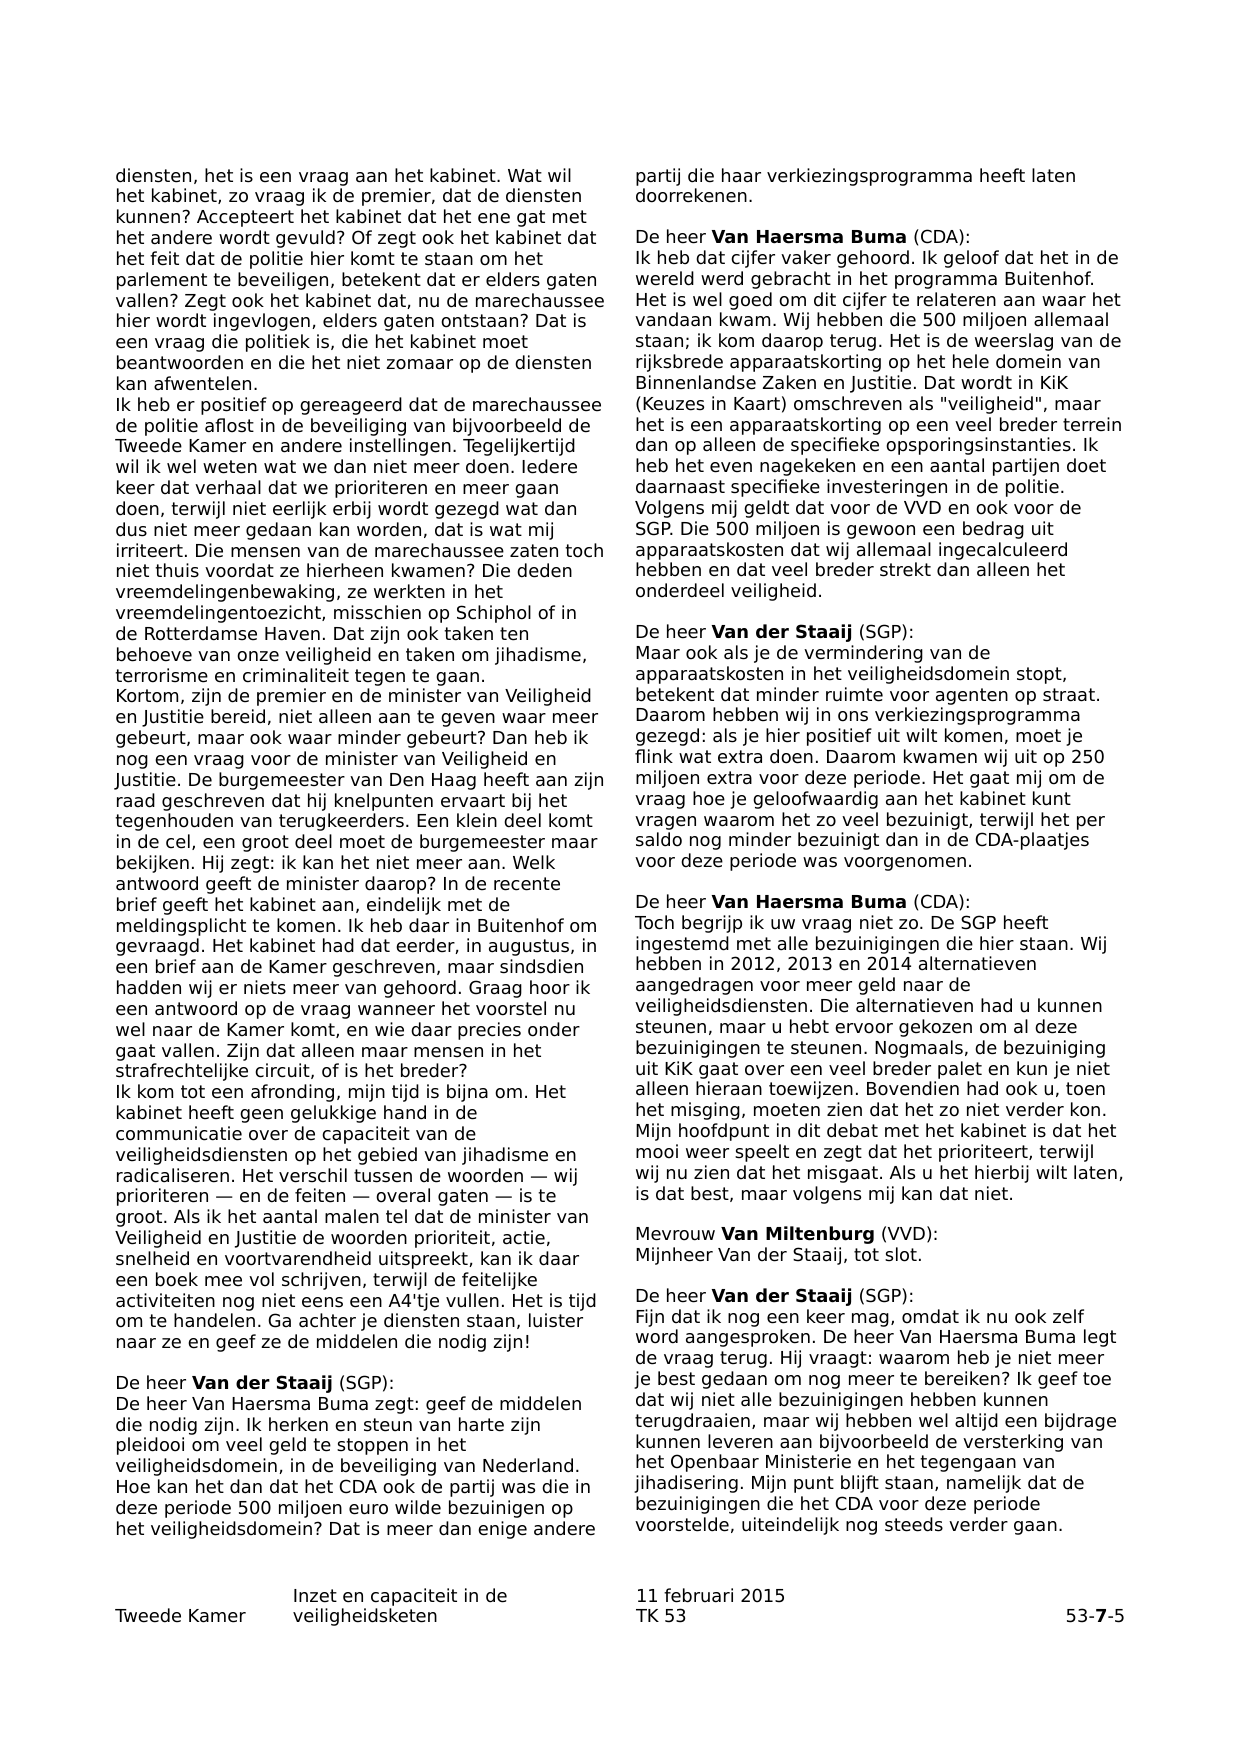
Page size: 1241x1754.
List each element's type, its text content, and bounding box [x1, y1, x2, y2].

text Mevrouw Van Miltenburg (VVD): [635, 1224, 1125, 1245]
text Kortom, zijn de premier en de minister van Veiligheid en Justitie bereid, niet alleen aan te geven waar meer gebeurt, maar ook waar minder gebeurt? Dan heb ik nog een vraag voor de minister van Veiligheid en Justitie. De burgemeester van Den Haag heeft aan zijn raad geschreven dat hij knelpunten ervaart bij het tegenhouden van terugkeerders. Een klein deel komt in de cel, een groot deel moet de burgemeester maar bekijken. Hij zegt: ik kan het niet meer aan. Welk antwoord geeft de minister daarop? In de recente brief geeft het kabinet aan, eindelijk met de meldingsplicht te komen. Ik heb daar in Buitenhof om gevraagd. Het kabinet had dat eerder, in augustus, in een brief aan de Kamer geschreven, maar sindsdien hadden wij er niets meer van gehoord. Graag hoor ik een antwoord op de vraag wanneer het voorstel nu wel naar de Kamer komt, en wie daar precies onder gaat vallen. Zijn dat alleen maar mensen in het strafrechtelijke circuit, of is het breder? [115, 686, 605, 1082]
text Ik kom tot een afronding, mijn tijd is bijna om. Het kabinet heeft geen gelukkige hand in de communicatie over de capaciteit van de veiligheidsdiensten op het gebied van jihadisme en radicaliseren. Het verschil tussen de woorden — wij prioriteren — en de feiten — overal gaten — is te groot. Als ik het aantal malen tel dat de minister van Veiligheid en Justitie de woorden prioriteit, actie, snelheid en voortvarendheid uitspreekt, kan ik daar een boek mee vol schrijven, terwijl de feitelijke activiteiten nog niet eens een A4'tje vullen. Het is tijd om te handelen. Ga achter je diensten staan, luister naar ze en geef ze de middelen die nodig zijn! [115, 1082, 605, 1353]
text Maar ook als je de vermindering van de apparaatskosten in het veiligheidsdomein stopt, betekent dat minder ruimte voor agenten op straat. Daarom hebben wij in ons verkiezingsprogramma gezegd: als je hier positief uit wilt komen, moet je flink wat extra doen. Daarom kwamen wij uit op 250 miljoen extra voor deze periode. Het gaat mij om de vraag hoe je geloofwaardig aan het kabinet kunt vragen waarom het zo veel bezuinigt, terwijl het per saldo nog minder bezuinigt dan in de CDA-plaatjes voor deze periode was voorgenomen. [635, 643, 1125, 872]
text Ik heb er positief op gereageerd dat de marechaussee de politie aflost in de beveiliging van bijvoorbeeld de Tweede Kamer en andere instellingen. Tegelijkertijd wil ik wel weten wat we dan niet meer doen. Iedere keer dat verhaal dat we prioriteren en meer gaan doen, terwijl niet eerlijk erbij wordt gezegd wat dan dus niet meer gedaan kan worden, dat is wat mij irriteert. Die mensen van de marechaussee zaten toch niet thuis voordat ze hierheen kwamen? Die deden vreemdelingenbewaking, ze werkten in het vreemdelingentoezicht, misschien op Schiphol of in de Rotterdamse Haven. Dat zijn ook taken ten behoeve van onze veiligheid en taken om jihadisme, terrorisme en criminaliteit tegen te gaan. [115, 394, 605, 686]
text De heer Van Haersma Buma zegt: geef de middelen die nodig zijn. Ik herken en steun van harte zijn pleidooi om veel geld te stoppen in het veiligheidsdomein, in de beveiliging van Nederland. Hoe kan het dan dat het CDA ook de partij was die in deze periode 500 miljoen euro wilde bezuinigen op het veiligheidsdomein? Dat is meer dan enige andere [115, 1393, 605, 1539]
text De heer Van der Staaij (SGP): [635, 1286, 1125, 1306]
text De heer Van Haersma Buma (CDA): [635, 227, 1125, 248]
text De heer Van der Staaij (SGP): [115, 1373, 605, 1393]
text De heer Van Haersma Buma (CDA): [635, 892, 1125, 912]
text Ik heb dat cijfer vaker gehoord. Ik geloof dat het in de wereld werd gebracht in het programma Buitenhof. Het is wel goed om dit cijfer te relateren aan waar het vandaan kwam. Wij hebben die 500 miljoen allemaal staan; ik kom daarop terug. Het is de weerslag van de rijksbrede apparaatskorting op het hele domein van Binnenlandse Zaken en Justitie. Dat wordt in KiK (Keuzes in Kaart) omschreven als "veiligheid", maar het is een apparaatskorting op een veel breder terrein dan op alleen de specifieke opsporingsinstanties. Ik heb het even nagekeken en een aantal partijen doet daarnaast specifieke investeringen in de politie. Volgens mij geldt dat voor de VVD en ook voor de SGP. Die 500 miljoen is gewoon een bedrag uit apparaatskosten dat wij allemaal ingecalculeerd hebben en dat veel breder strekt dan alleen het onderdeel veiligheid. [635, 248, 1125, 602]
text Toch begrijp ik uw vraag niet zo. De SGP heeft ingestemd met alle bezuinigingen die hier staan. Wij hebben in 2012, 2013 en 2014 alternatieven aangedragen voor meer geld naar de veiligheidsdiensten. Die alternatieven had u kunnen steunen, maar u hebt ervoor gekozen om al deze bezuinigingen te steunen. Nogmaals, de bezuiniging uit KiK gaat over een veel breder palet en kun je niet alleen hieraan toewijzen. Bovendien had ook u, toen het misging, moeten zien dat het zo niet verder kon. Mijn hoofdpunt in dit debat met het kabinet is dat het mooi weer speelt en zegt dat het prioriteert, terwijl wij nu zien dat het misgaat. Als u het hierbij wilt laten, is dat best, maar volgens mij kan dat niet. [635, 912, 1125, 1204]
text Mijnheer Van der Staaij, tot slot. [635, 1245, 1125, 1266]
text partij die haar verkiezingsprogramma heeft laten doorrekenen. [635, 165, 1125, 207]
text De heer Van der Staaij (SGP): [635, 622, 1125, 643]
text Fijn dat ik nog een keer mag, omdat ik nu ook zelf word aangesproken. De heer Van Haersma Buma legt de vraag terug. Hij vraagt: waarom heb je niet meer je best gedaan om nog meer te bereiken? Ik geef toe dat wij niet alle bezuinigingen hebben kunnen terugdraaien, maar wij hebben wel altijd een bijdrage kunnen leveren aan bijvoorbeeld de versterking van het Openbaar Ministerie en het tegengaan van jihadisering. Mijn punt blijft staan, namelijk dat de bezuinigingen die het CDA voor deze periode voorstelde, uiteindelijk nog steeds verder gaan. [635, 1306, 1125, 1536]
text diensten, het is een vraag aan het kabinet. Wat wil het kabinet, zo vraag ik de premier, dat de diensten kunnen? Accepteert het kabinet dat het ene gat met het andere wordt gevuld? Of zegt ook het kabinet dat het feit dat de politie hier komt te staan om het parlement te beveiligen, betekent dat er elders gaten vallen? Zegt ook het kabinet dat, nu de marechaussee hier wordt ingevlogen, elders gaten ontstaan? Dat is een vraag die politiek is, die het kabinet moet beantwoorden en die het niet zomaar op de diensten kan afwentelen. [115, 165, 605, 394]
